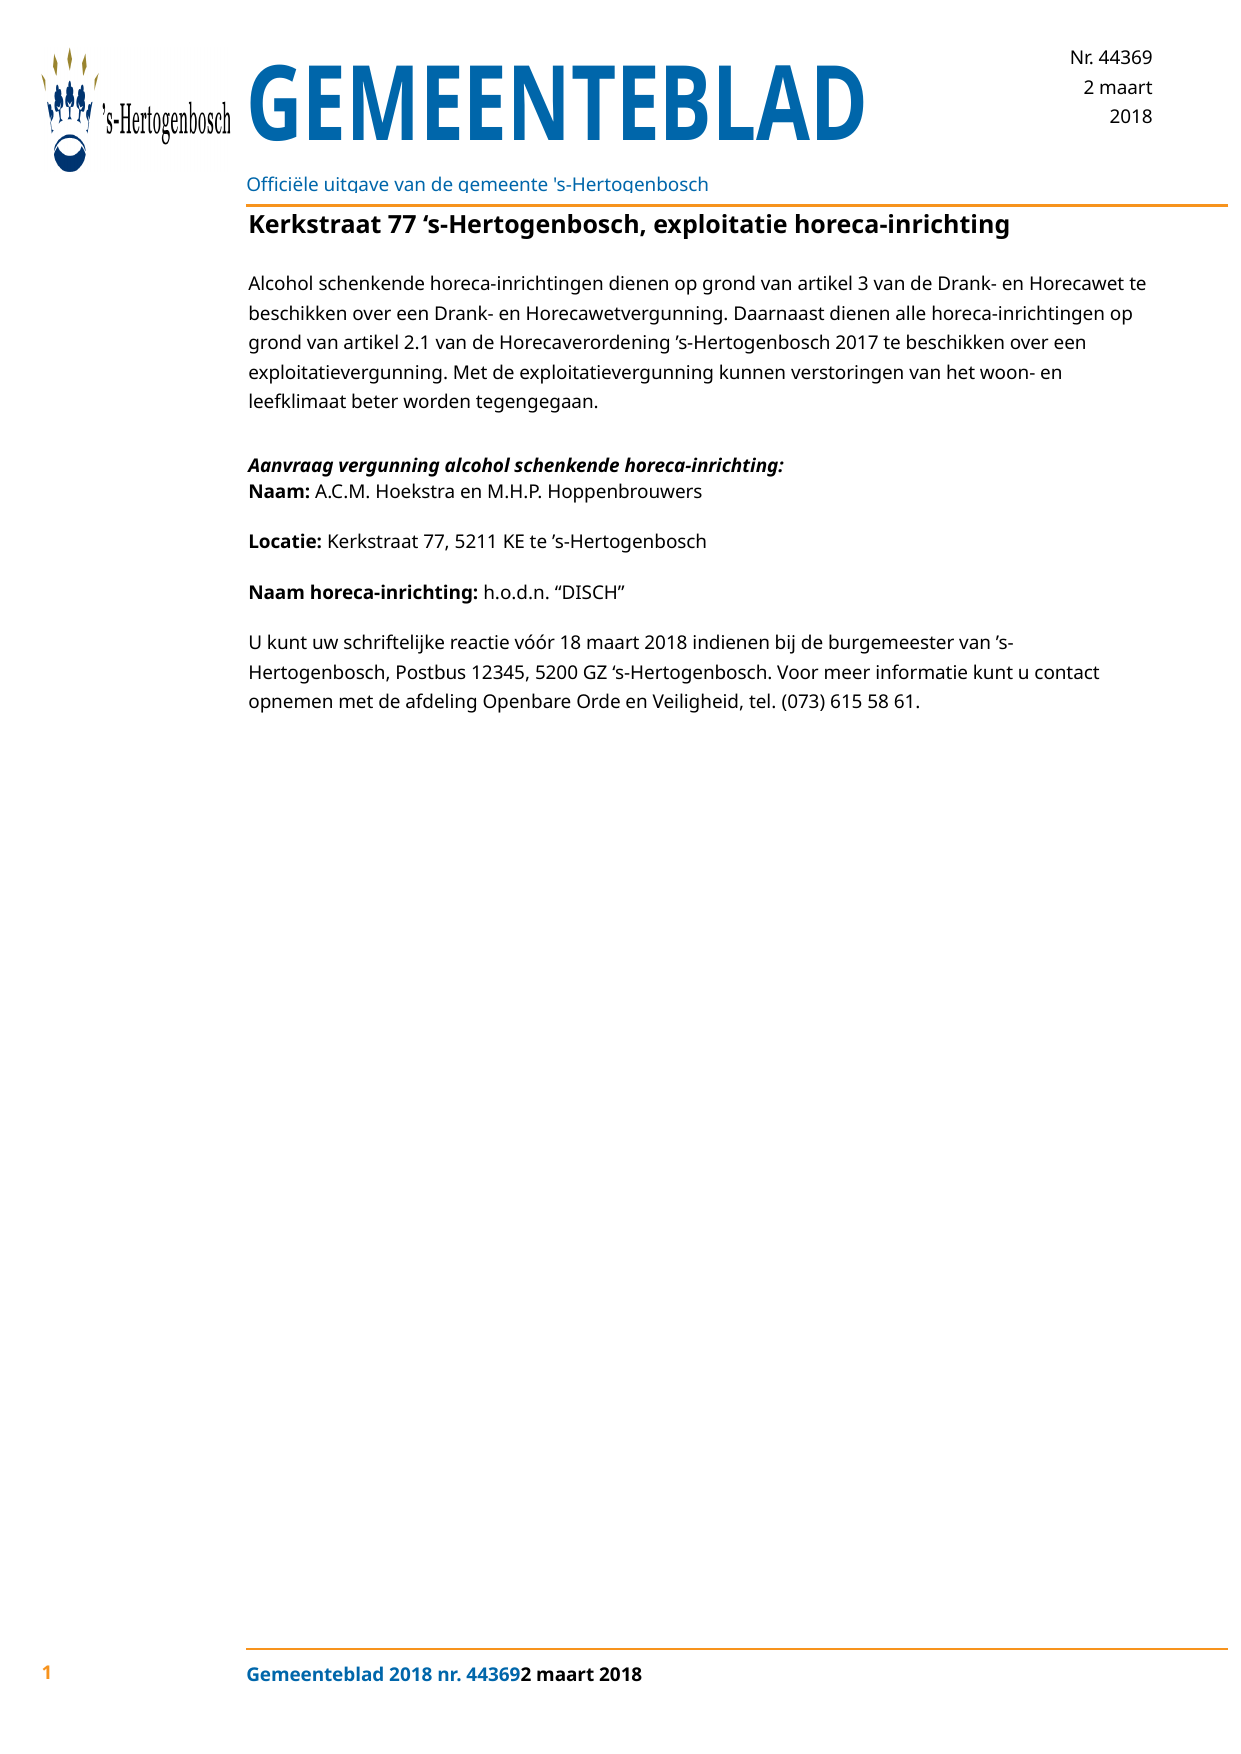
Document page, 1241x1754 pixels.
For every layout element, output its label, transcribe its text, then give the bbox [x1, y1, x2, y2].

text Naam horeca-inrichting: h.o.d.n. “DISCH” [248, 579, 1152, 605]
text Alcohol schenkende horeca-inrichtingen dienen op grond van artikel 3 van de Drank- en Horecawet te beschikken over een Drank- en Horecawetvergunning. Daarnaast dienen alle horeca-inrichtingen op grond van artikel 2.1 van de Horecaverordening ’s-Hertogenbosch 2017 te beschikken over een exploitatievergunning. Met de exploitatievergunning kunnen verstoringen van het woon- en leefklimaat beter worden tegengegaan. [248, 270, 1152, 414]
text Aanvraag vergunning alcohol schenkende horeca-inrichting: [248, 453, 1152, 478]
picture [41, 47, 231, 172]
text U kunt uw schriftelijke reactie vóór 18 maart 2018 indienen bij de burgemeester van ’s-Hertogenbosch, Postbus 12345, 5200 GZ ‘s-Hertogenbosch. Voor meer informatie kunt u contact opnemen met de afdeling Openbare Orde en Veiligheid, tel. (073) 615 58 61. [248, 629, 1152, 714]
text Kerkstraat 77 ‘s-Hertogenbosch, exploitatie horeca-inrichting [248, 207, 1152, 241]
text Naam: A.C.M. Hoekstra en M.H.P. Hoppenbrouwers [248, 478, 1152, 504]
text Locatie: Kerkstraat 77, 5211 KE te ’s-Hertogenbosch [248, 529, 1152, 554]
